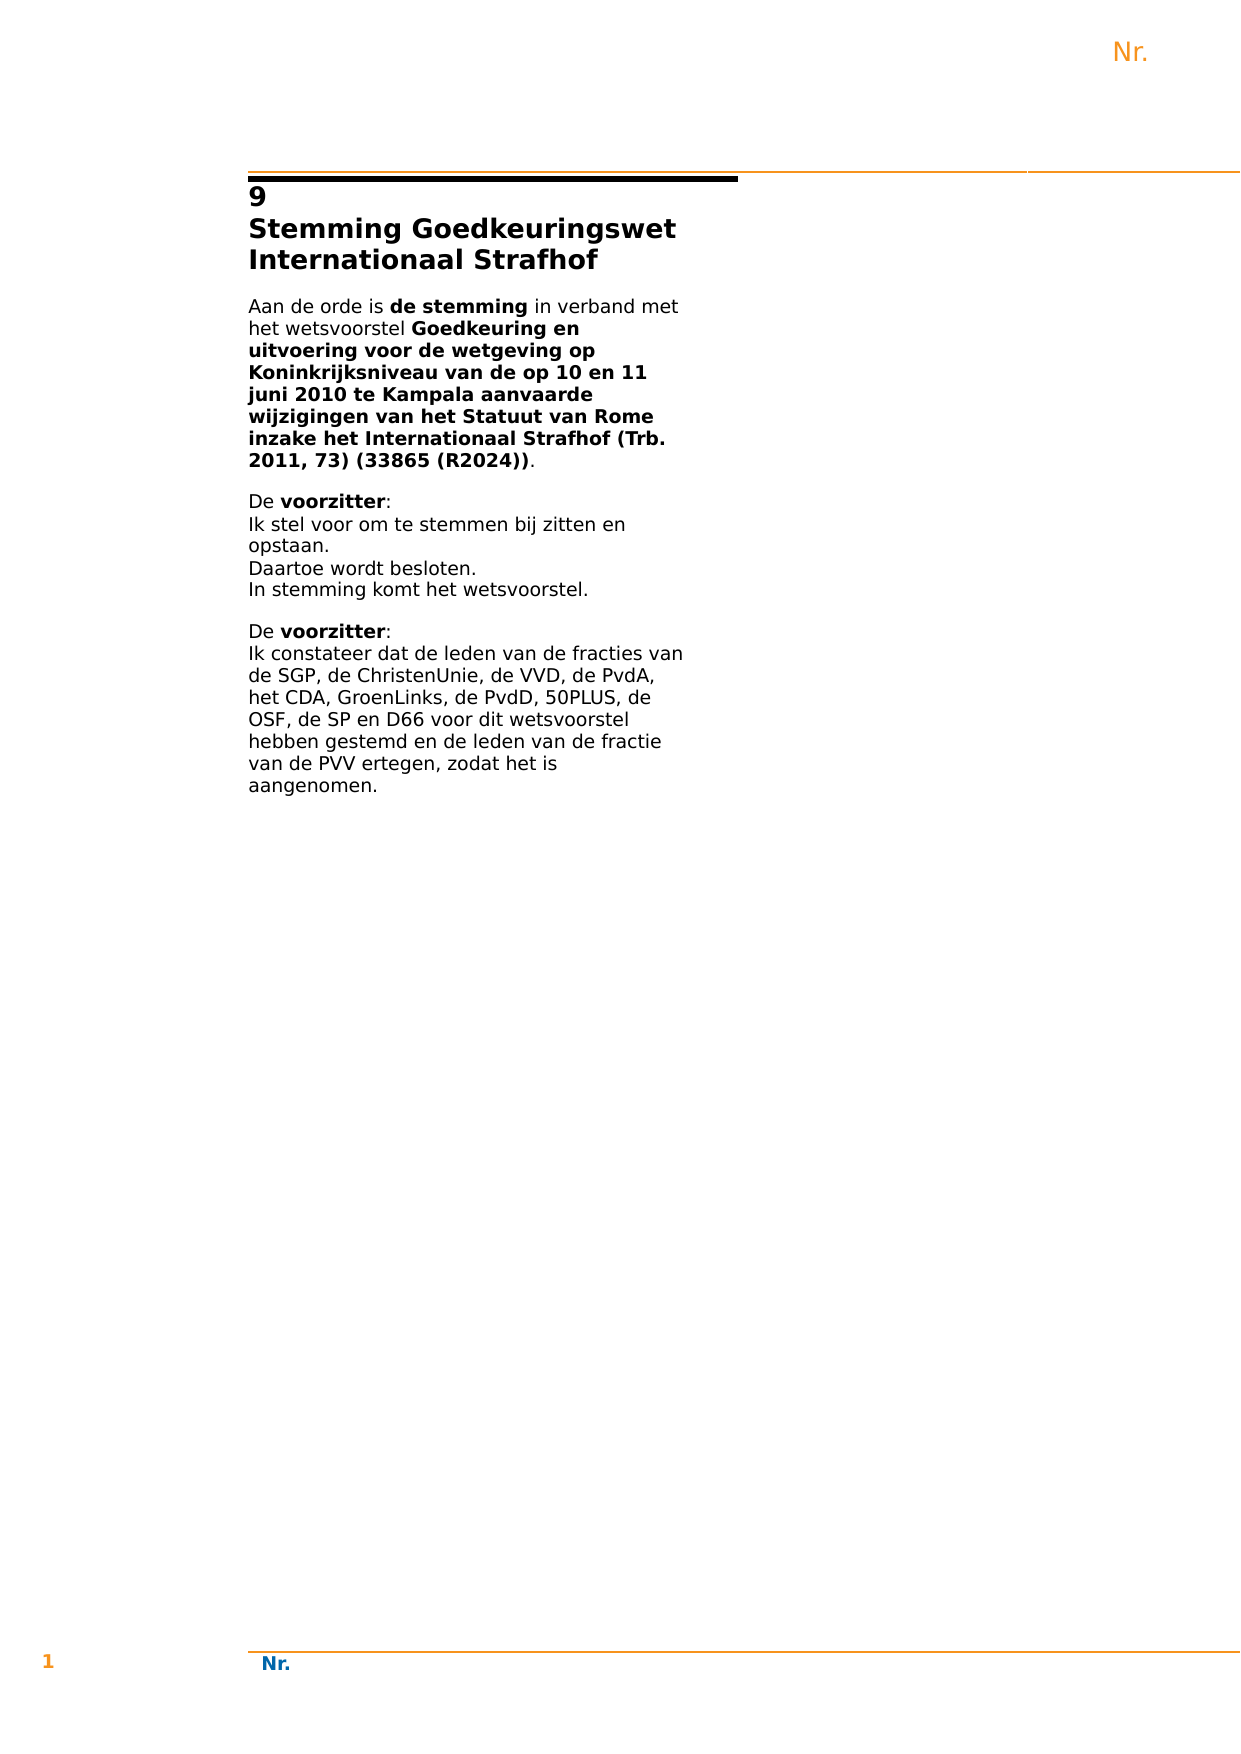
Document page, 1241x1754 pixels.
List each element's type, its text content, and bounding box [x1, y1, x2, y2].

text Ik stel voor om te stemmen bij zitten en opstaan. [248, 513, 691, 557]
text Daartoe wordt besloten. [248, 557, 691, 579]
text De voorzitter: [248, 491, 691, 513]
title 9 Stemming Goedkeuringswet Internationaal Strafhof [248, 182, 691, 276]
text Aan de orde is de stemming in verband met het wetsvoorstel Goedkeuring en uitvoering voor de wetgeving op Koninkrijksniveau van de op 10 en 11 juni 2010 te Kampala aanvaarde wijzigingen van het Statuut van Rome inzake het Internationaal Strafhof (Trb. 2011, 73) (33865 (R2024)). [248, 296, 691, 471]
text In stemming komt het wetsvoorstel. [248, 579, 691, 601]
text De voorzitter: [248, 621, 691, 643]
text Ik constateer dat de leden van de fracties van de SGP, de ChristenUnie, de VVD, de PvdA, het CDA, GroenLinks, de PvdD, 50PLUS, de OSF, de SP en D66 voor dit wetsvoorstel hebben gestemd en de leden van de fractie van de PVV ertegen, zodat het is aangenomen. [248, 643, 691, 797]
